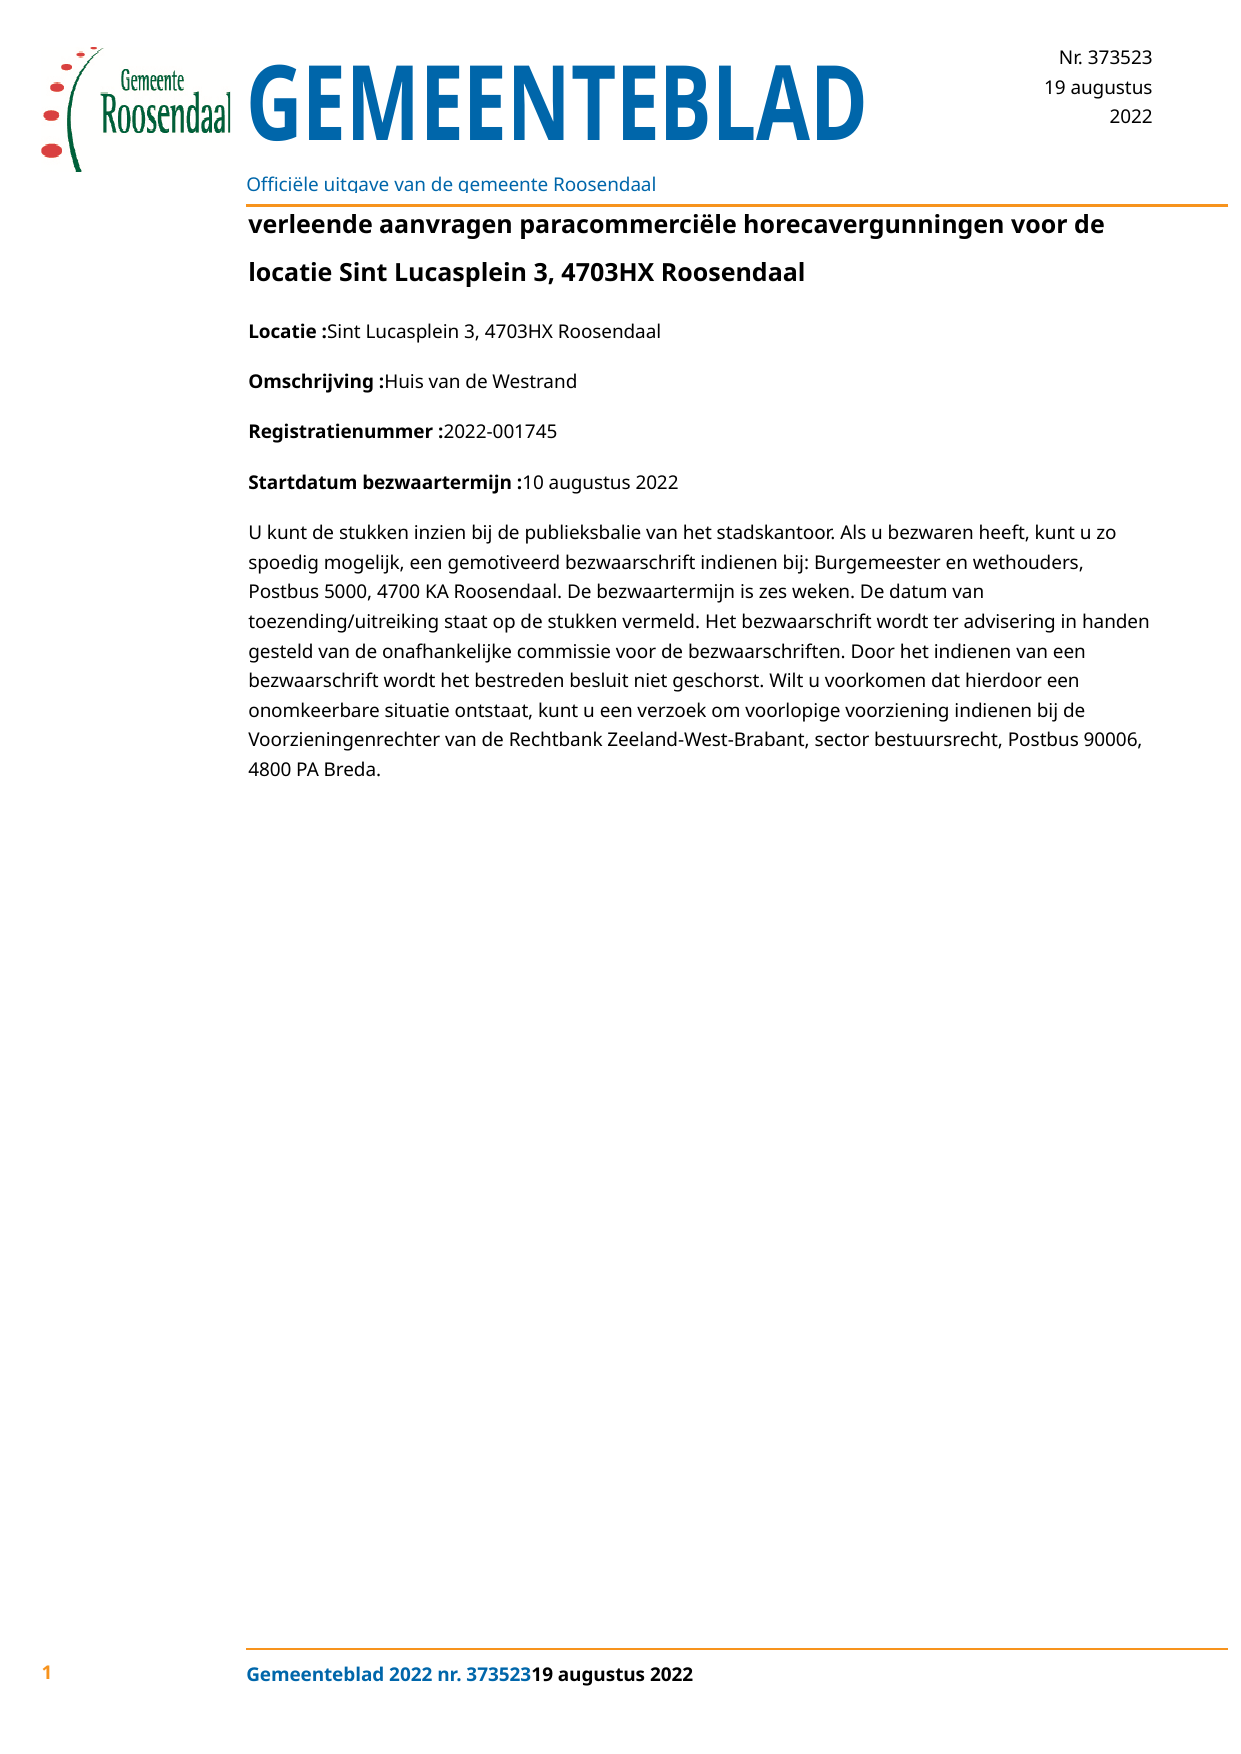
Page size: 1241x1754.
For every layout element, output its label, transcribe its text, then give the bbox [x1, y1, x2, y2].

text Startdatum bezwaartermijn :10 augustus 2022 [248, 469, 1152, 495]
text Locatie :Sint Lucasplein 3, 4703HX Roosendaal [248, 318, 1152, 344]
picture [41, 47, 231, 172]
text U kunt de stukken inzien bij de publieksbalie van het stadskantoor. Als u bezwaren heeft, kunt u zo spoedig mogelijk, een gemotiveerd bezwaarschrift indienen bij: Burgemeester en wethouders, Postbus 5000, 4700 KA Roosendaal. De bezwaartermijn is zes weken. De datum van toezending/uitreiking staat op de stukken vermeld. Het bezwaarschrift wordt ter advisering in handen gesteld van de onafhankelijke commissie voor de bezwaarschriften. Door het indienen van een bezwaarschrift wordt het bestreden besluit niet geschorst. Wilt u voorkomen dat hierdoor een onomkeerbare situatie ontstaat, kunt u een verzoek om voorlopige voorziening indienen bij de Voorzieningenrechter van de Rechtbank Zeeland-West-Brabant, sector bestuursrecht, Postbus 90006, 4800 PA Breda. [248, 519, 1152, 782]
text Omschrijving :Huis van de Westrand [248, 368, 1152, 394]
text Registratienummer :2022-001745 [248, 419, 1152, 444]
text verleende aanvragen paracommerciële horecavergunningen voor de locatie Sint Lucasplein 3, 4703HX Roosendaal [248, 207, 1152, 288]
